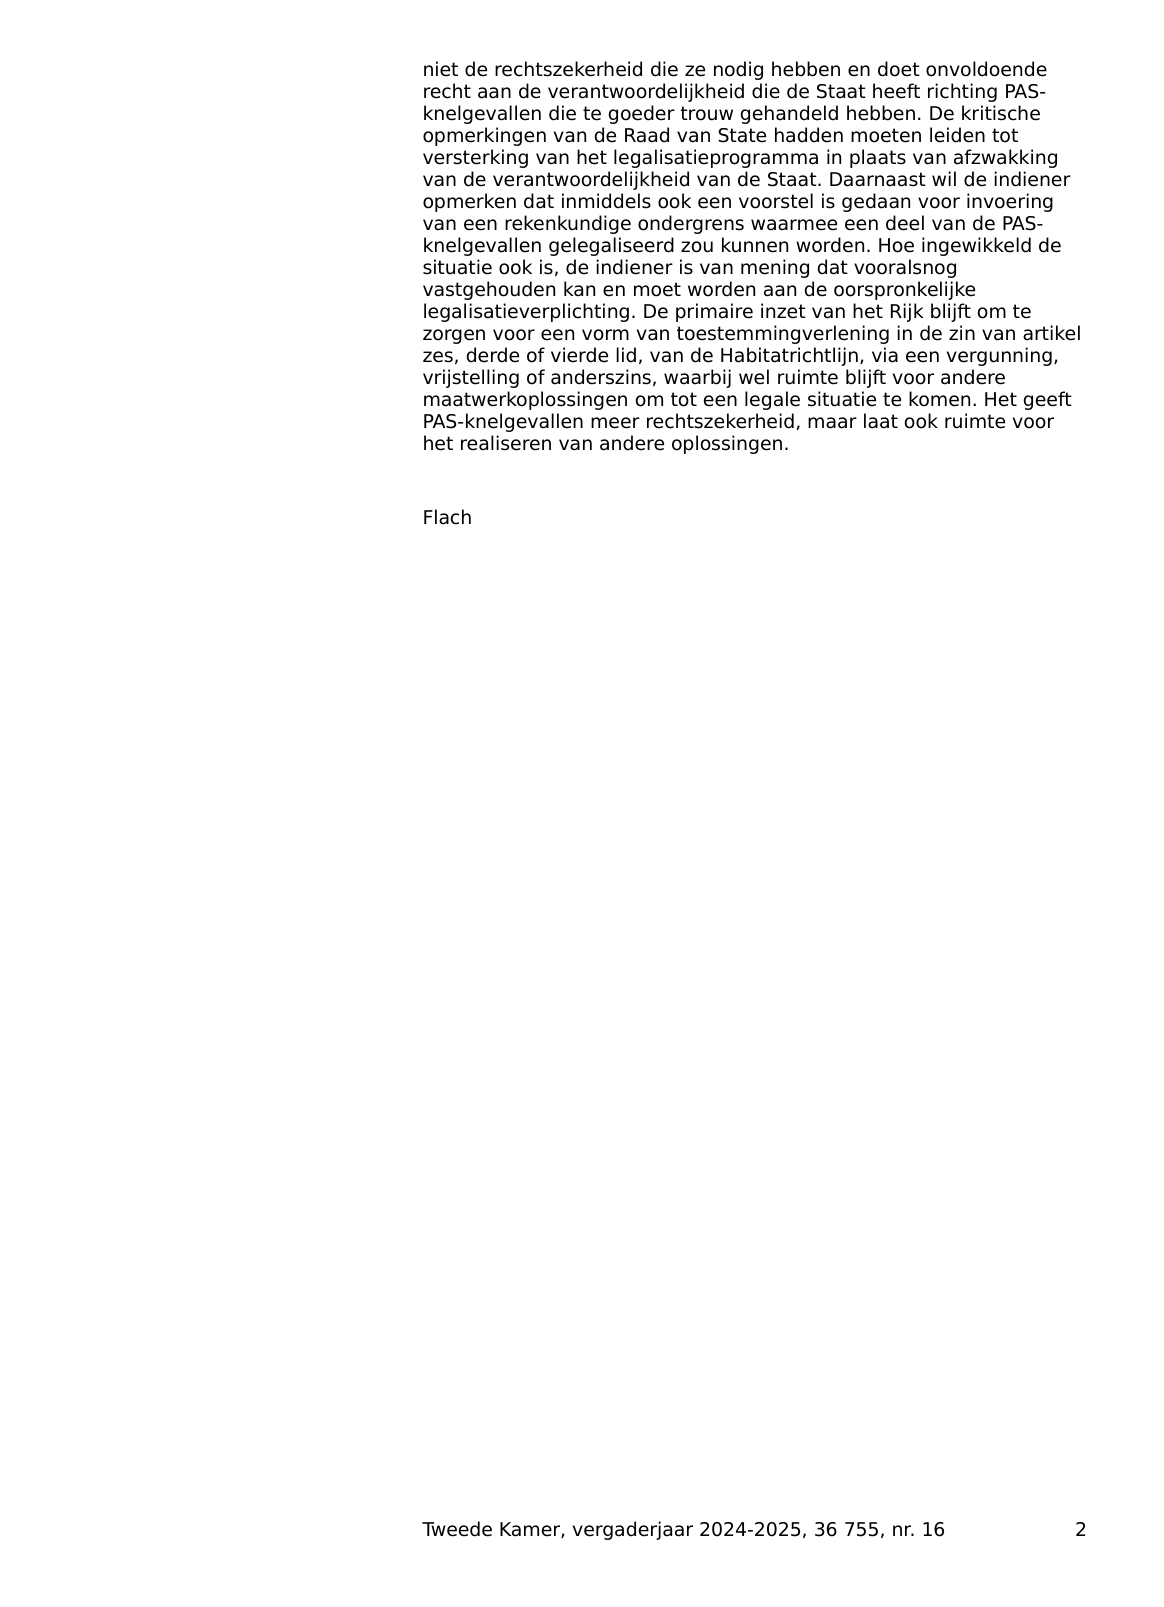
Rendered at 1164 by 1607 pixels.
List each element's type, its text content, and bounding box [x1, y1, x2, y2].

text Flach [422, 485, 1087, 529]
text niet de rechtszekerheid die ze nodig hebben en doet onvoldoende recht aan de verantwoordelijkheid die de Staat heeft richting PAS-knelgevallen die te goeder trouw gehandeld hebben. De kritische opmerkingen van de Raad van State hadden moeten leiden tot versterking van het legalisatieprogramma in plaats van afzwakking van de verantwoordelijkheid van de Staat. Daarnaast wil de indiener opmerken dat inmiddels ook een voorstel is gedaan voor invoering van een rekenkundige ondergrens waarmee een deel van de PAS-knelgevallen gelegaliseerd zou kunnen worden. Hoe ingewikkeld de situatie ook is, de indiener is van mening dat vooralsnog vastgehouden kan en moet worden aan de oorspronkelijke legalisatieverplichting. De primaire inzet van het Rijk blijft om te zorgen voor een vorm van toestemmingverlening in de zin van artikel zes, derde of vierde lid, van de Habitatrichtlijn, via een vergunning, vrijstelling of anderszins, waarbij wel ruimte blijft voor andere maatwerkoplossingen om tot een legale situatie te komen. Het geeft PAS-knelgevallen meer rechtszekerheid, maar laat ook ruimte voor het realiseren van andere oplossingen. [422, 59, 1087, 455]
